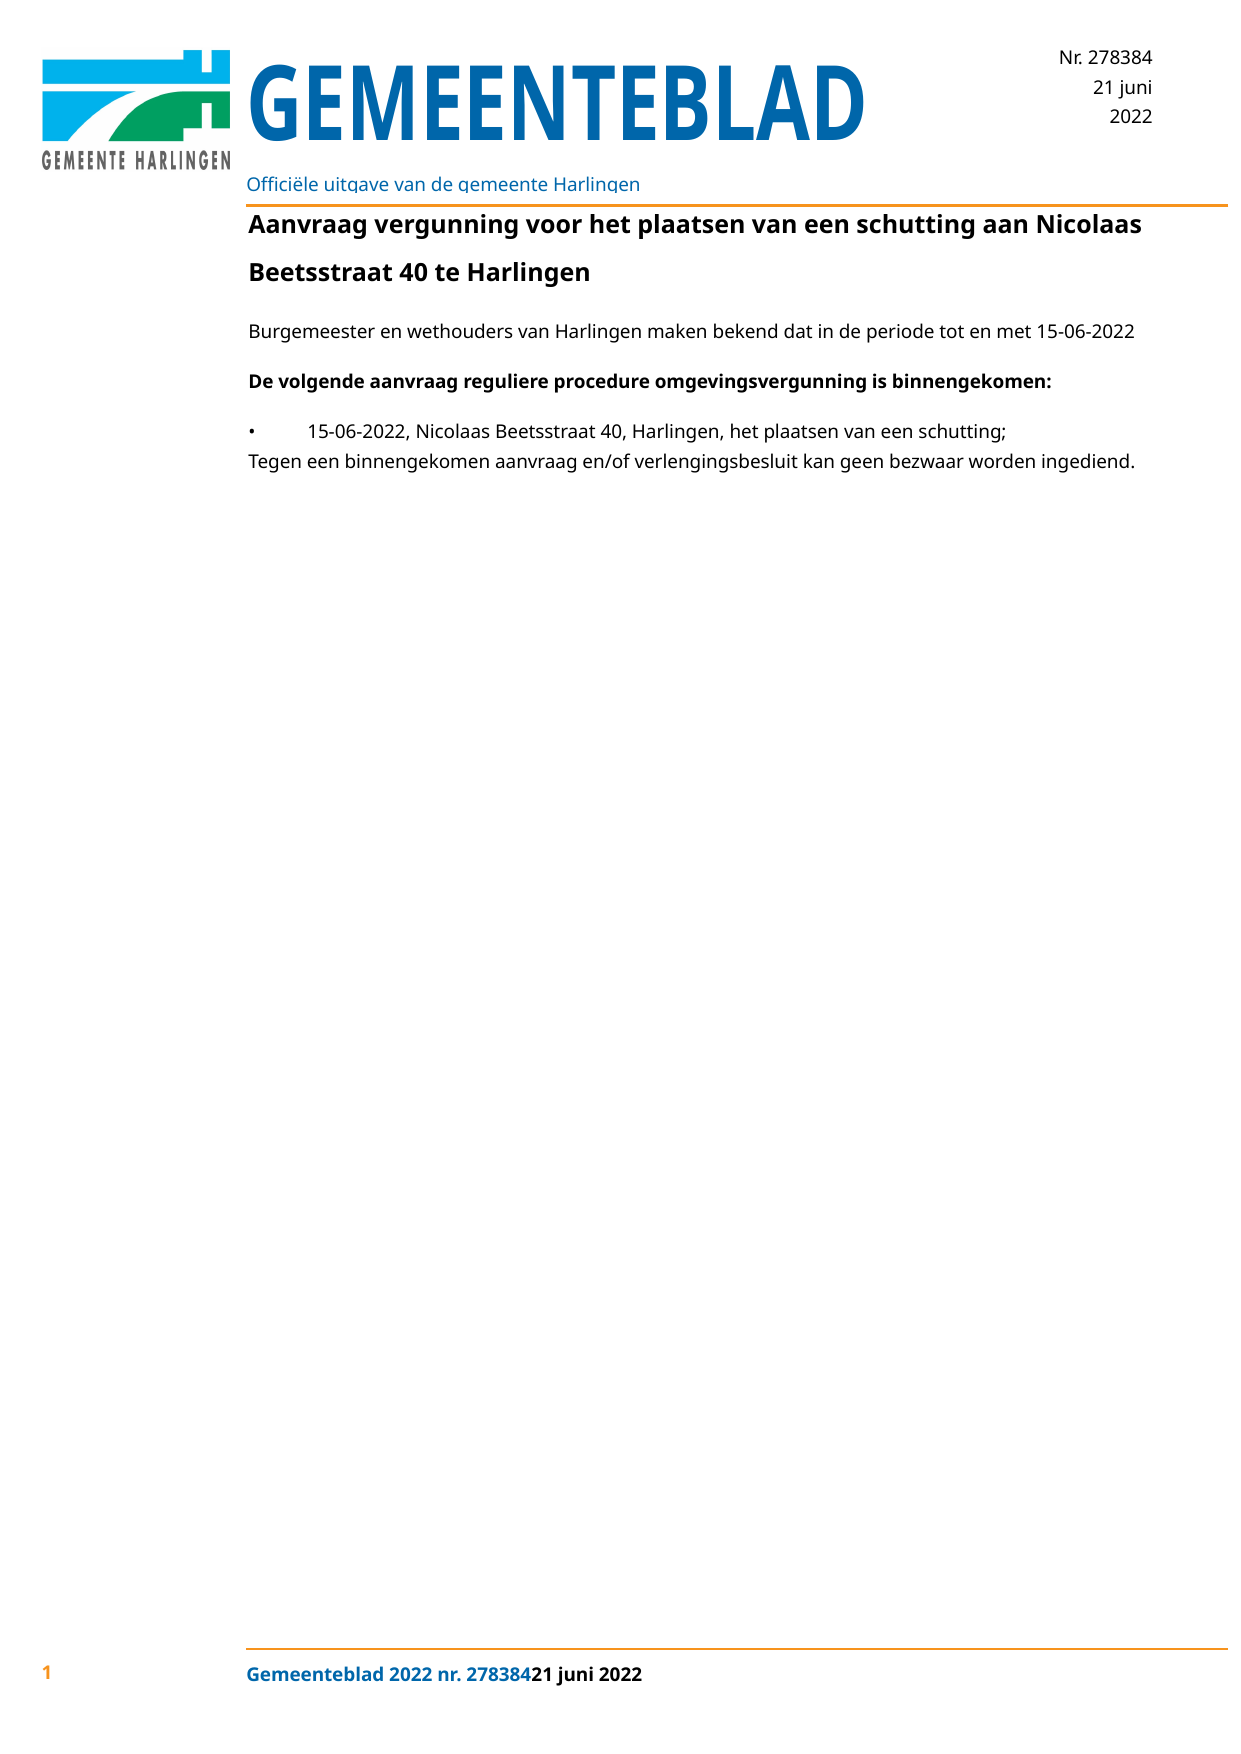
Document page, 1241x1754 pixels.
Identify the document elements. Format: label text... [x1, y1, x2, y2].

picture [41, 47, 231, 172]
text Aanvraag vergunning voor het plaatsen van een schutting aan Nicolaas Beetsstraat 40 te Harlingen [248, 207, 1152, 288]
text De volgende aanvraag reguliere procedure omgevingsvergunning is binnengekomen: [248, 368, 1152, 394]
list 15-06-2022, Nicolaas Beetsstraat 40, Harlingen, het plaatsen van een schutting; [248, 419, 1152, 444]
text Tegen een binnengekomen aanvraag en/of verlengingsbesluit kan geen bezwaar worden ingediend. [248, 448, 1152, 474]
text Burgemeester en wethouders van Harlingen maken bekend dat in de periode tot en met 15-06-2022 [248, 318, 1152, 344]
